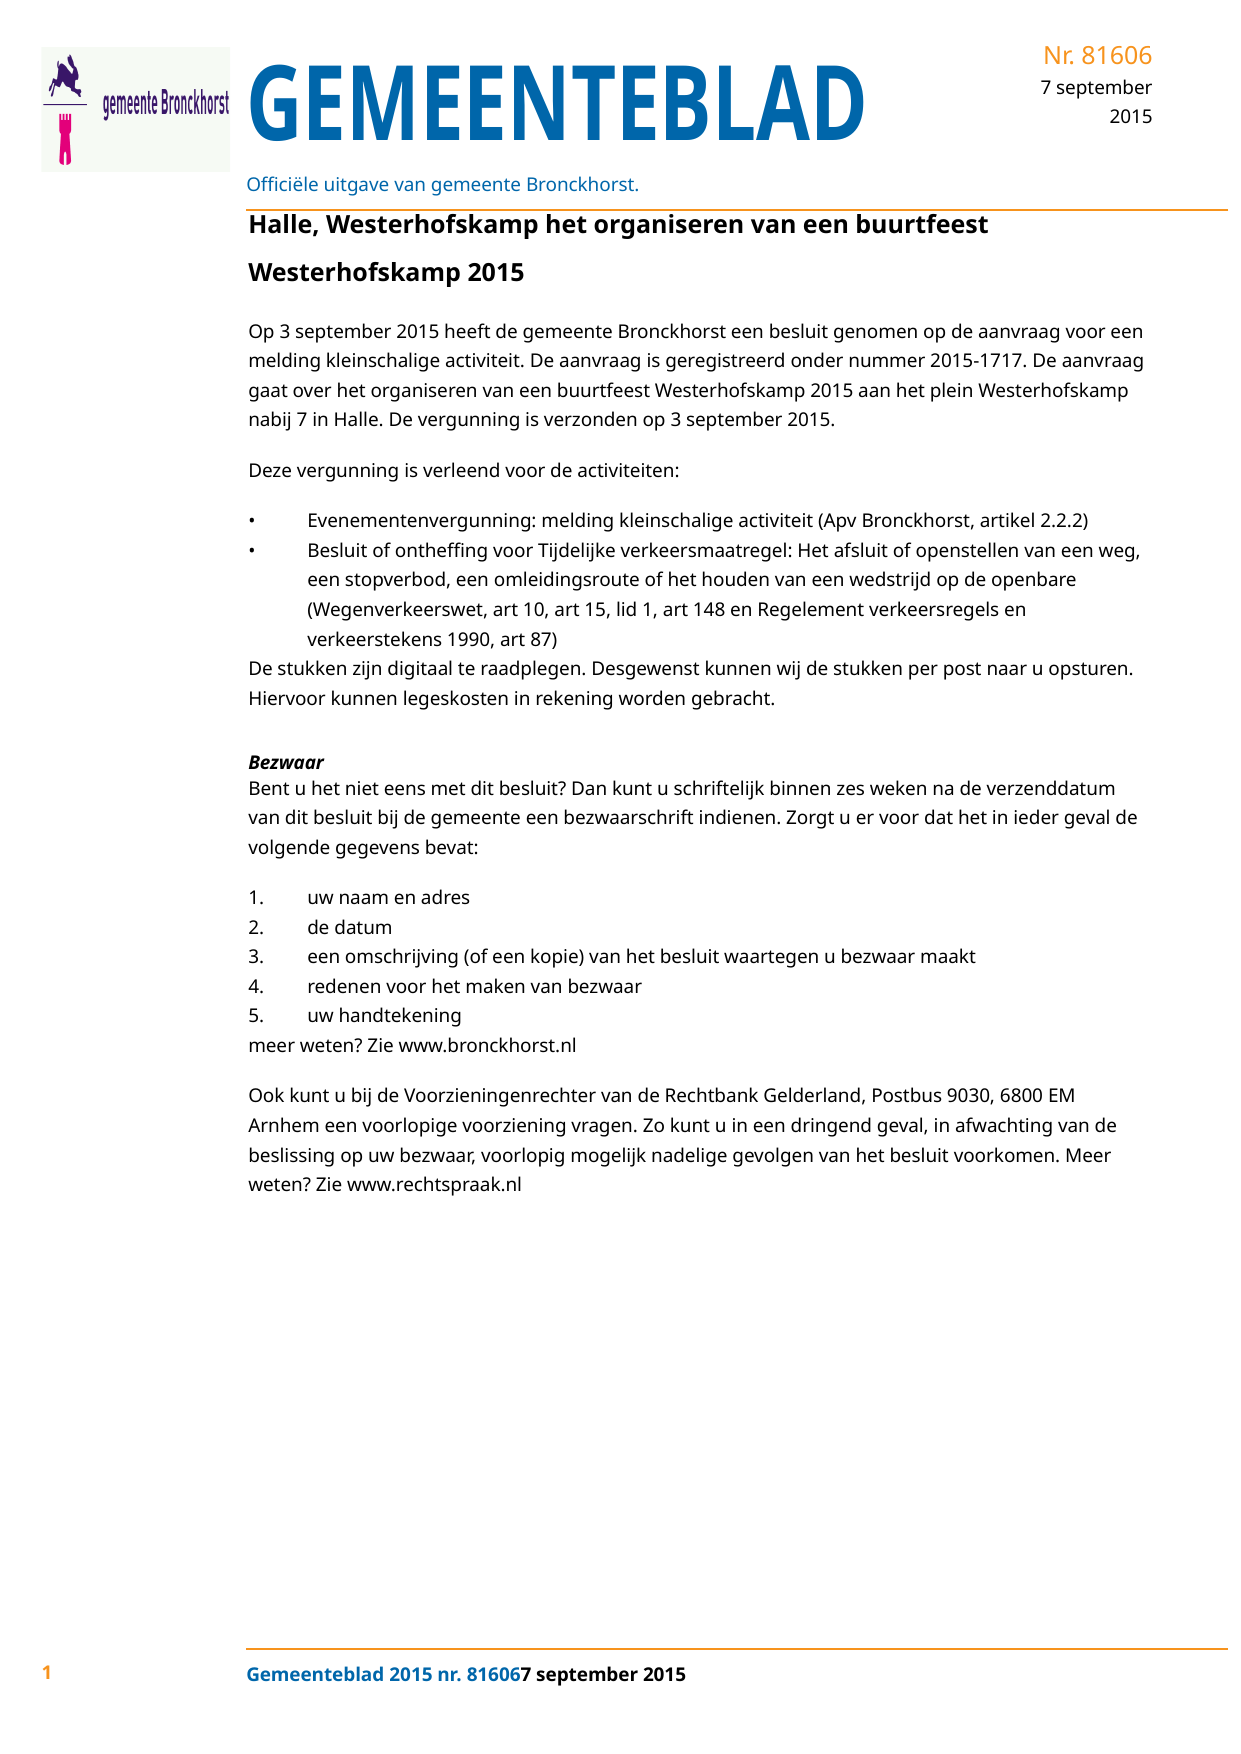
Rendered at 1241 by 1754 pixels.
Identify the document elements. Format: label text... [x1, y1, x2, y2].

text Bezwaar [248, 749, 1152, 775]
text Halle, Westerhofskamp het organiseren van een buurtfeest Westerhofskamp 2015 [248, 211, 1152, 288]
list een omschrijving (of een kopie) van het besluit waartegen u bezwaar maakt [248, 943, 1152, 969]
list redenen voor het maken van bezwaar [248, 973, 1152, 999]
text Deze vergunning is verleend voor de activiteiten: [248, 457, 1152, 483]
text De stukken zijn digitaal te raadplegen. Desgewenst kunnen wij de stukken per post naar u opsturen. Hiervoor kunnen legeskosten in rekening worden gebracht. [248, 655, 1152, 711]
list de datum [248, 914, 1152, 939]
text Op 3 september 2015 heeft de gemeente Bronckhorst een besluit genomen op de aanvraag voor een melding kleinschalige activiteit. De aanvraag is geregistreerd onder nummer 2015-1717. De aanvraag gaat over het organiseren van een buurtfeest Westerhofskamp 2015 aan het plein Westerhofskamp nabij 7 in Halle. De vergunning is verzonden op 3 september 2015. [248, 318, 1152, 432]
list uw naam en adres [248, 884, 1152, 910]
list Evenementenvergunning: melding kleinschalige activiteit (Apv Bronckhorst, artikel 2.2.2) [248, 507, 1152, 533]
list Besluit of ontheffing voor Tijdelijke verkeersmaatregel: Het afsluit of openstellen van een weg, een stopverbod, een omleidingsroute of het houden van een wedstrijd op de openbare (Wegenverkeerswet, art 10, art 15, lid 1, art 148 en Regelement verkeersregels en verkeerstekens 1990, art 87) [248, 537, 1152, 652]
text meer weten? Zie www.bronckhorst.nl [248, 1032, 1152, 1058]
picture [41, 47, 231, 172]
text Ook kunt u bij de Voorzieningenrechter van de Rechtbank Gelderland, Postbus 9030, 6800 EM Arnhem een voorlopige voorziening vragen. Zo kunt u in een dringend geval, in afwachting van de beslissing op uw bezwaar, voorlopig mogelijk nadelige gevolgen van het besluit voorkomen. Meer weten? Zie www.rechtspraak.nl [248, 1083, 1152, 1197]
text Bent u het niet eens met dit besluit? Dan kunt u schriftelijk binnen zes weken na de verzenddatum van dit besluit bij de gemeente een bezwaarschrift indienen. Zorgt u er voor dat het in ieder geval de volgende gegevens bevat: [248, 775, 1152, 859]
list uw handtekening [248, 1003, 1152, 1028]
